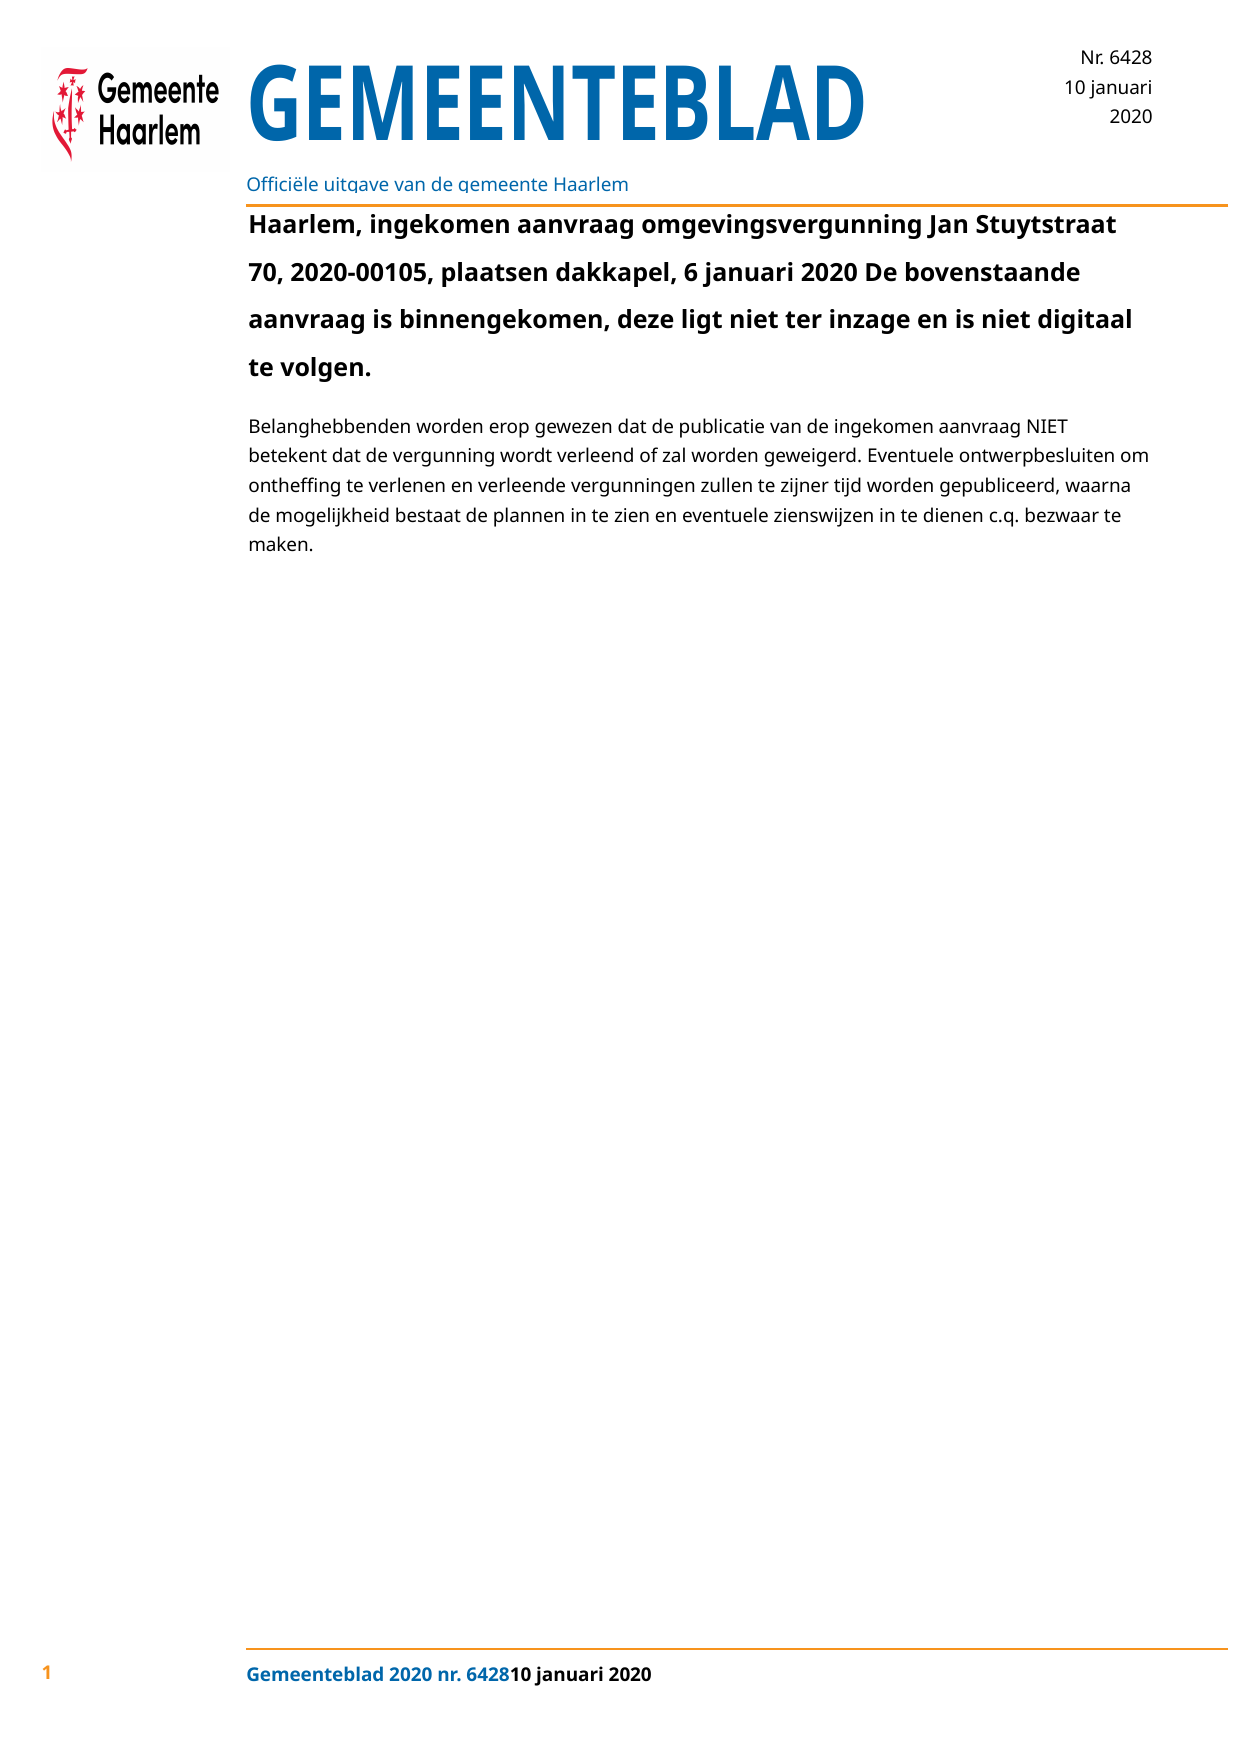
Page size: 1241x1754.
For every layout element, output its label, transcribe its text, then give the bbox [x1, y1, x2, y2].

text Haarlem, ingekomen aanvraag omgevingsvergunning Jan Stuytstraat 70, 2020-00105, plaatsen dakkapel, 6 januari 2020 De bovenstaande aanvraag is binnengekomen, deze ligt niet ter inzage en is niet digitaal te volgen. [248, 207, 1152, 384]
text Belanghebbenden worden erop gewezen dat de publicatie van de ingekomen aanvraag NIET betekent dat de vergunning wordt verleend of zal worden geweigerd. Eventuele ontwerpbesluiten om ontheffing te verlenen en verleende vergunningen zullen te zijner tijd worden gepubliceerd, waarna de mogelijkheid bestaat de plannen in te zien en eventuele zienswijzen in te dienen c.q. bezwaar te maken. [248, 413, 1152, 557]
picture [41, 47, 231, 172]
